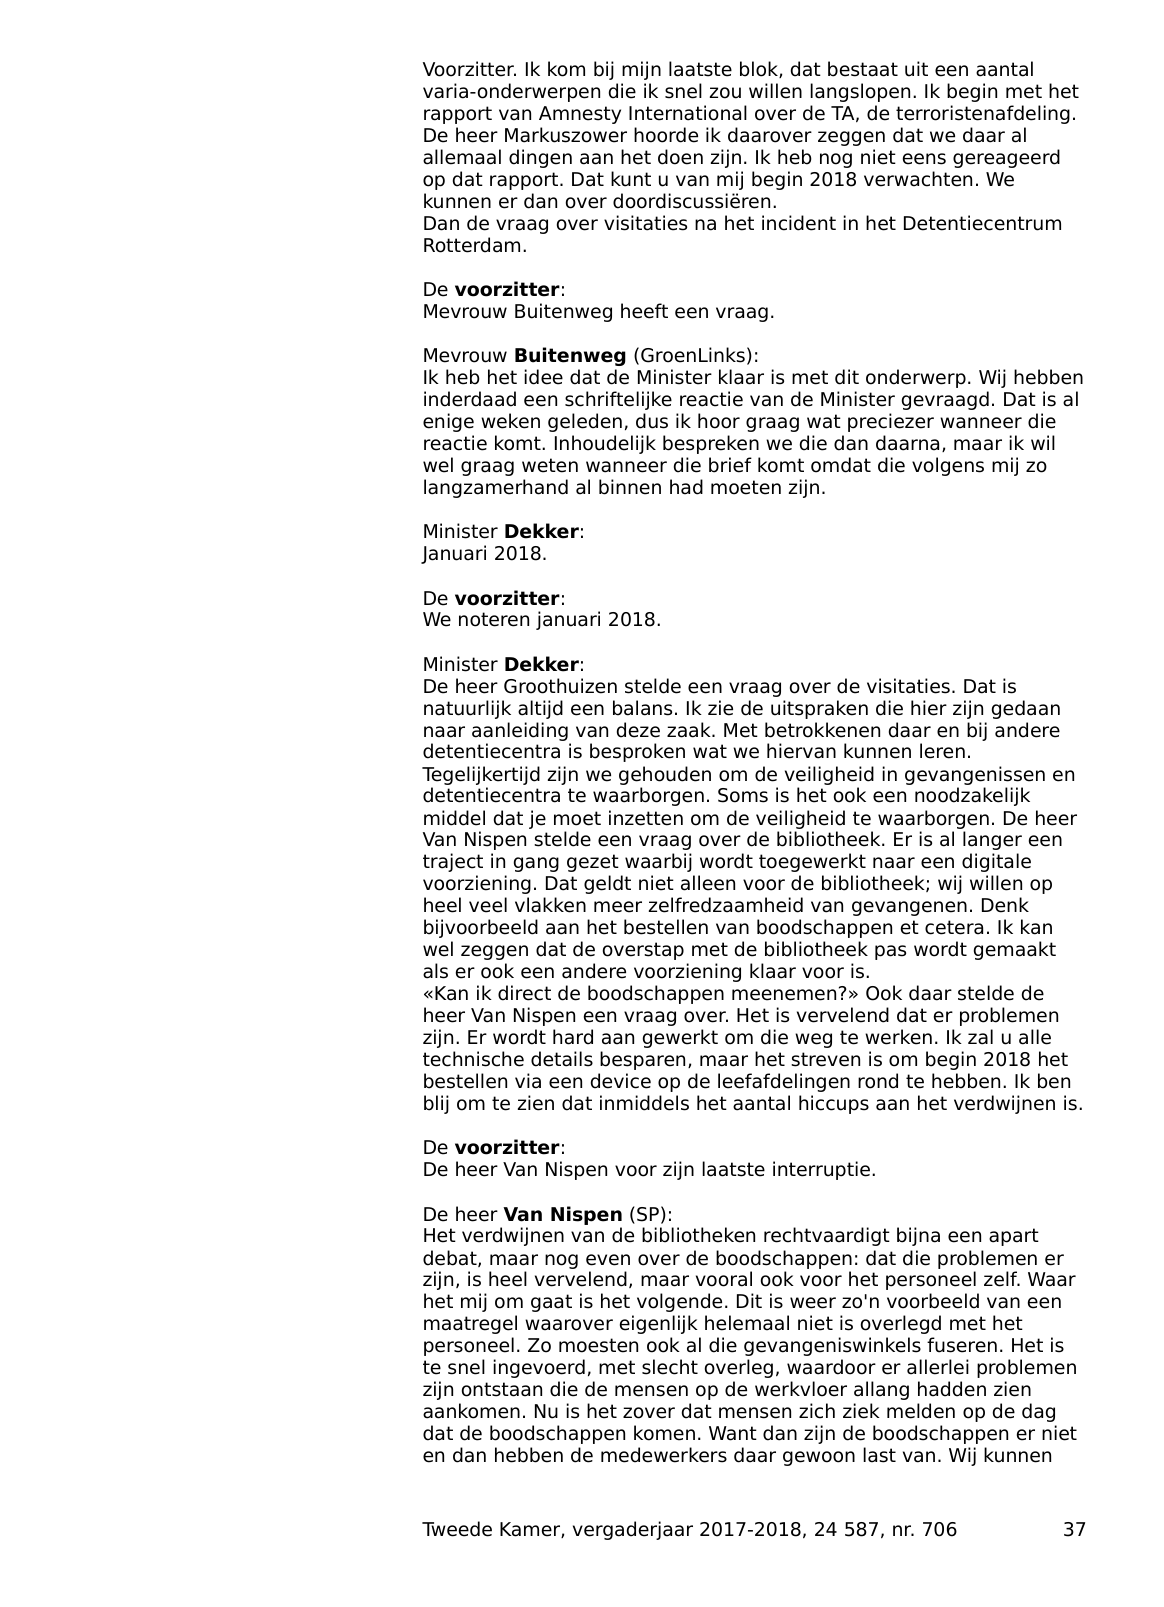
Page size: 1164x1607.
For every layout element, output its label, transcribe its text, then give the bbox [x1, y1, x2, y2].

text Voorzitter. Ik kom bij mijn laatste blok, dat bestaat uit een aantal varia-onderwerpen die ik snel zou willen langslopen. Ik begin met het rapport van Amnesty International over de TA, de terroristenafdeling. De heer Markuszower hoorde ik daarover zeggen dat we daar al allemaal dingen aan het doen zijn. Ik heb nog niet eens gereageerd op dat rapport. Dat kunt u van mij begin 2018 verwachten. We kunnen er dan over doordiscussiëren. [422, 59, 1087, 213]
text De heer Van Nispen voor zijn laatste interruptie. [422, 1159, 1087, 1181]
text Ik heb het idee dat de Minister klaar is met dit onderwerp. Wij hebben inderdaad een schriftelijke reactie van de Minister gevraagd. Dat is al enige weken geleden, dus ik hoor graag wat preciezer wanneer die reactie komt. Inhoudelijk bespreken we die dan daarna, maar ik wil wel graag weten wanneer die brief komt omdat die volgens mij zo langzamerhand al binnen had moeten zijn. [422, 367, 1087, 499]
text De voorzitter: [422, 279, 1087, 301]
text Mevrouw Buitenweg heeft een vraag. [422, 301, 1087, 323]
text Minister Dekker: [422, 521, 1087, 543]
text «Kan ik direct de boodschappen meenemen?» Ook daar stelde de heer Van Nispen een vraag over. Het is vervelend dat er problemen zijn. Er wordt hard aan gewerkt om die weg te werken. Ik zal u alle technische details besparen, maar het streven is om begin 2018 het bestellen via een device op de leefafdelingen rond te hebben. Ik ben blij om te zien dat inmiddels het aantal hiccups aan het verdwijnen is. [422, 983, 1087, 1115]
text De heer Groothuizen stelde een vraag over de visitaties. Dat is natuurlijk altijd een balans. Ik zie de uitspraken die hier zijn gedaan naar aanleiding van deze zaak. Met betrokkenen daar en bij andere detentiecentra is besproken wat we hiervan kunnen leren. Tegelijkertijd zijn we gehouden om de veiligheid in gevangenissen en detentiecentra te waarborgen. Soms is het ook een noodzakelijk middel dat je moet inzetten om de veiligheid te waarborgen. De heer Van Nispen stelde een vraag over de bibliotheek. Er is al langer een traject in gang gezet waarbij wordt toegewerkt naar een digitale voorziening. Dat geldt niet alleen voor de bibliotheek; wij willen op heel veel vlakken meer zelfredzaamheid van gevangenen. Denk bijvoorbeeld aan het bestellen van boodschappen et cetera. Ik kan wel zeggen dat de overstap met de bibliotheek pas wordt gemaakt als er ook een andere voorziening klaar voor is. [422, 676, 1087, 983]
text We noteren januari 2018. [422, 609, 1087, 631]
text De voorzitter: [422, 587, 1087, 609]
text Januari 2018. [422, 543, 1087, 565]
text De voorzitter: [422, 1137, 1087, 1159]
text Het verdwijnen van de bibliotheken rechtvaardigt bijna een apart debat, maar nog even over de boodschappen: dat die problemen er zijn, is heel vervelend, maar vooral ook voor het personeel zelf. Waar het mij om gaat is het volgende. Dit is weer zo'n voorbeeld van een maatregel waarover eigenlijk helemaal niet is overlegd met het personeel. Zo moesten ook al die gevangeniswinkels fuseren. Het is te snel ingevoerd, met slecht overleg, waardoor er allerlei problemen zijn ontstaan die de mensen op de werkvloer allang hadden zien aankomen. Nu is het zover dat mensen zich ziek melden op de dag dat de boodschappen komen. Want dan zijn de boodschappen er niet en dan hebben de medewerkers daar gewoon last van. Wij kunnen [422, 1225, 1087, 1467]
text De heer Van Nispen (SP): [422, 1203, 1087, 1225]
text Dan de vraag over visitaties na het incident in het Detentiecentrum Rotterdam. [422, 213, 1087, 257]
text Minister Dekker: [422, 653, 1087, 676]
text Mevrouw Buitenweg (GroenLinks): [422, 345, 1087, 367]
